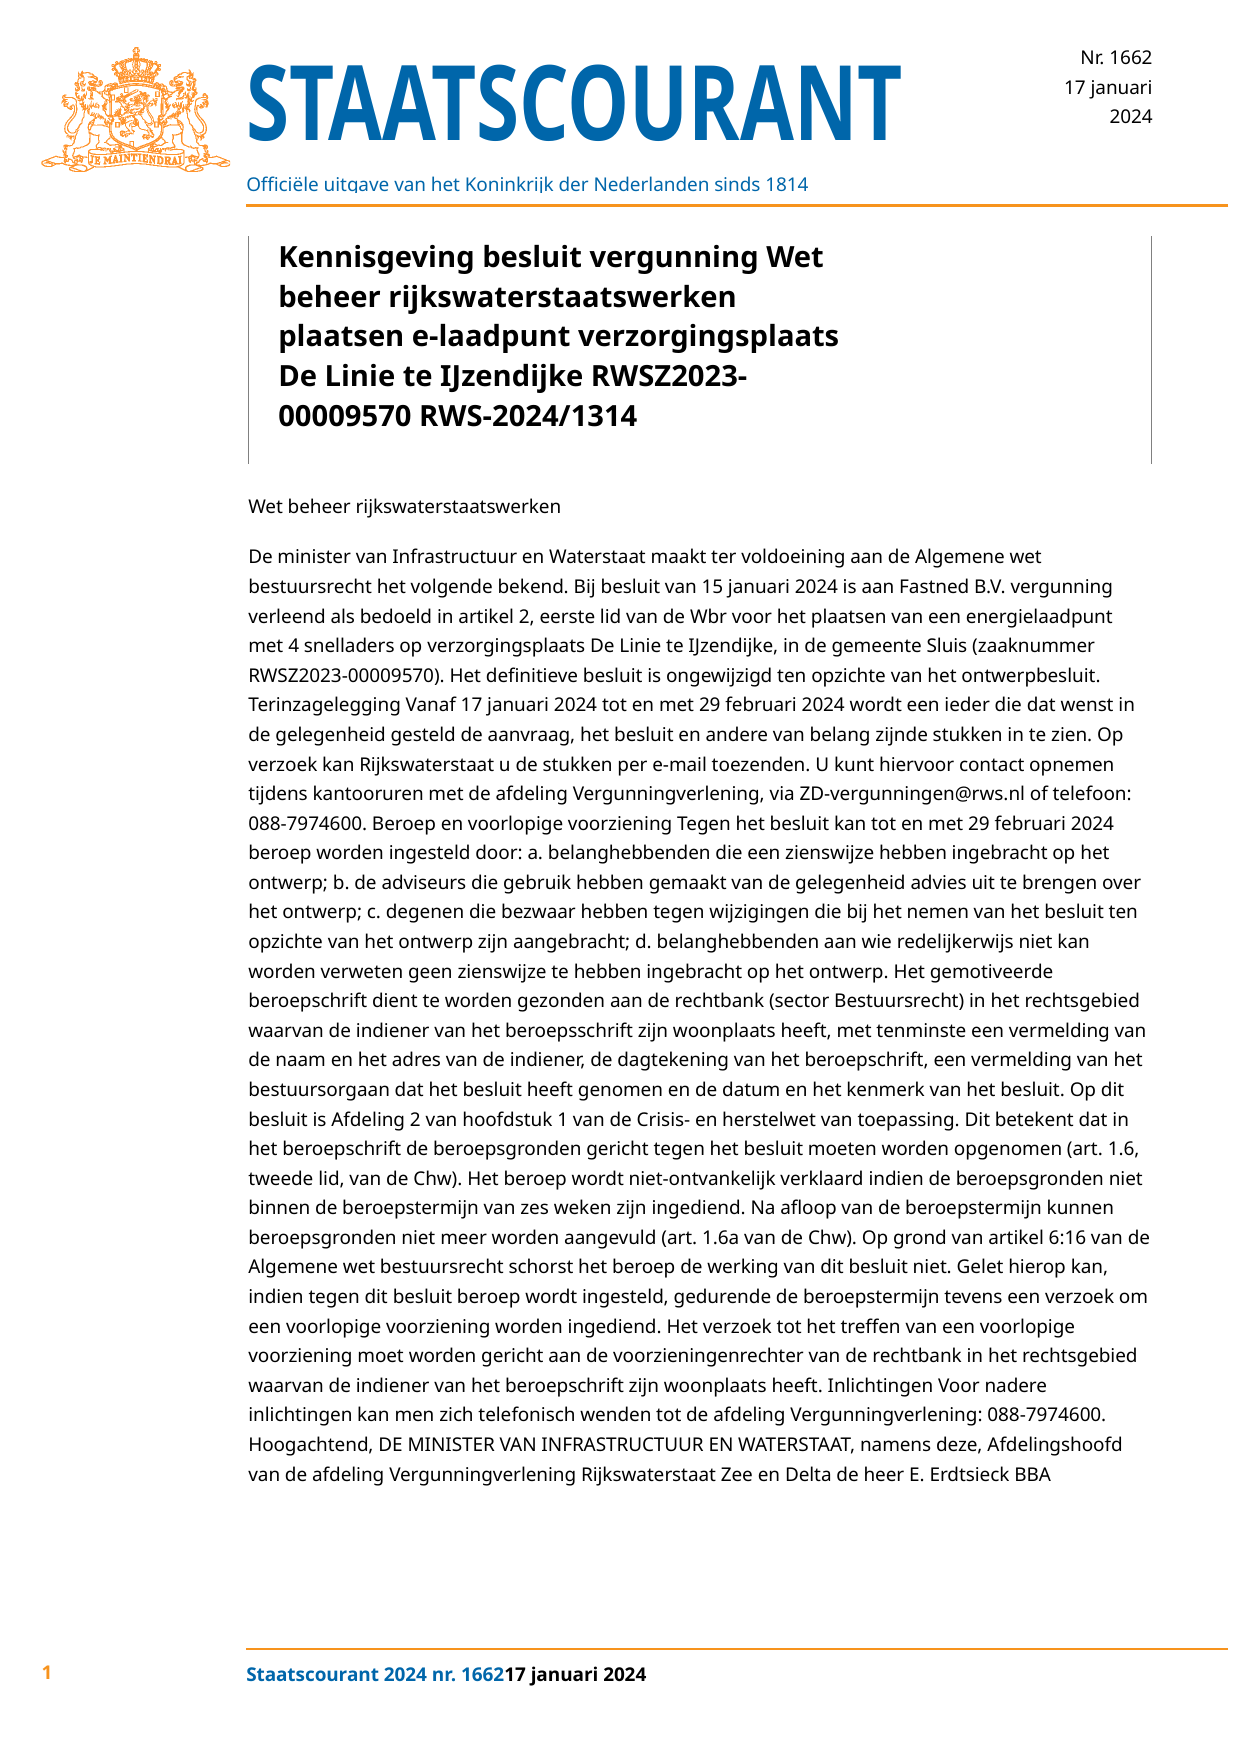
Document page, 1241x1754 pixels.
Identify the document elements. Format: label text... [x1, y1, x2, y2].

table_header [850, 236, 912, 413]
picture [41, 47, 231, 172]
table_header [850, 414, 1151, 464]
picture [912, 236, 1090, 414]
text Wet beheer rijkswaterstaatswerken [248, 493, 1152, 519]
text De minister van Infrastructuur en Waterstaat maakt ter voldoeining aan de Algemene wet bestuursrecht het volgende bekend. Bij besluit van 15 januari 2024 is aan Fastned B.V. vergunning verleend als bedoeld in artikel 2, eerste lid van de Wbr voor het plaatsen van een energielaadpunt met 4 snelladers op verzorgingsplaats De Linie te IJzendijke, in de gemeente Sluis (zaaknummer RWSZ2023-00009570). Het definitieve besluit is ongewijzigd ten opzichte van het ontwerpbesluit. Terinzagelegging Vanaf 17 januari 2024 tot en met 29 februari 2024 wordt een ieder die dat wenst in de gelegenheid gesteld de aanvraag, het besluit en andere van belang zijnde stukken in te zien. Op verzoek kan Rijkswaterstaat u de stukken per e-mail toezenden. U kunt hiervoor contact opnemen tijdens kantooruren met de afdeling Vergunningverlening, via ZD-vergunningen@rws.nl of telefoon: 088-7974600. Beroep en voorlopige voorziening Tegen het besluit kan tot en met 29 februari 2024 beroep worden ingesteld door: a. belanghebbenden die een zienswijze hebben ingebracht op het ontwerp; b. de adviseurs die gebruik hebben gemaakt van de gelegenheid advies uit te brengen over het ontwerp; c. degenen die bezwaar hebben tegen wijzigingen die bij het nemen van het besluit ten opzichte van het ontwerp zijn aangebracht; d. belanghebbenden aan wie redelijkerwijs niet kan worden verweten geen zienswijze te hebben ingebracht op het ontwerp. Het gemotiveerde beroepschrift dient te worden gezonden aan de rechtbank (sector Bestuursrecht) in het rechtsgebied waarvan de indiener van het beroepsschrift zijn woonplaats heeft, met tenminste een vermelding van de naam en het adres van de indiener, de dagtekening van het beroepschrift, een vermelding van het bestuursorgaan dat het besluit heeft genomen en de datum en het kenmerk van het besluit. Op dit besluit is Afdeling 2 van hoofdstuk 1 van de Crisis- en herstelwet van toepassing. Dit betekent dat in het beroepschrift de beroepsgronden gericht tegen het besluit moeten worden opgenomen (art. 1.6, tweede lid, van de Chw). Het beroep wordt niet-ontvankelijk verklaard indien de beroepsgronden niet binnen de beroepstermijn van zes weken zijn ingediend. Na afloop van de beroepstermijn kunnen beroepsgronden niet meer worden aangevuld (art. 1.6a van de Chw). Op grond van artikel 6:16 van de Algemene wet bestuursrecht schorst het beroep de werking van dit besluit niet. Gelet hierop kan, indien tegen dit besluit beroep wordt ingesteld, gedurende de beroepstermijn tevens een verzoek om een voorlopige voorziening worden ingediend. Het verzoek tot het treffen van een voorlopige voorziening moet worden gericht aan de voorzieningenrechter van de rechtbank in het rechtsgebied waarvan de indiener van het beroepschrift zijn woonplaats heeft. Inlichtingen Voor nadere inlichtingen kan men zich telefonisch wenden tot de afdeling Vergunningverlening: 088-7974600. Hoogachtend, DE MINISTER VAN INFRASTRUCTUUR EN WATERSTAAT, namens deze, Afdelingshoofd van de afdeling Vergunningverlening Rijkswaterstaat Zee en Delta de heer E. Erdtsieck BBA [248, 544, 1152, 1487]
table_header [1090, 236, 1151, 413]
table_header Kennisgeving besluit vergunning Wet beheer rijkswaterstaatswerken plaatsen e-laadpunt verzorgingsplaats De Linie te IJzendijke RWSZ2023-00009570 RWS-2024/1314 [249, 236, 850, 464]
